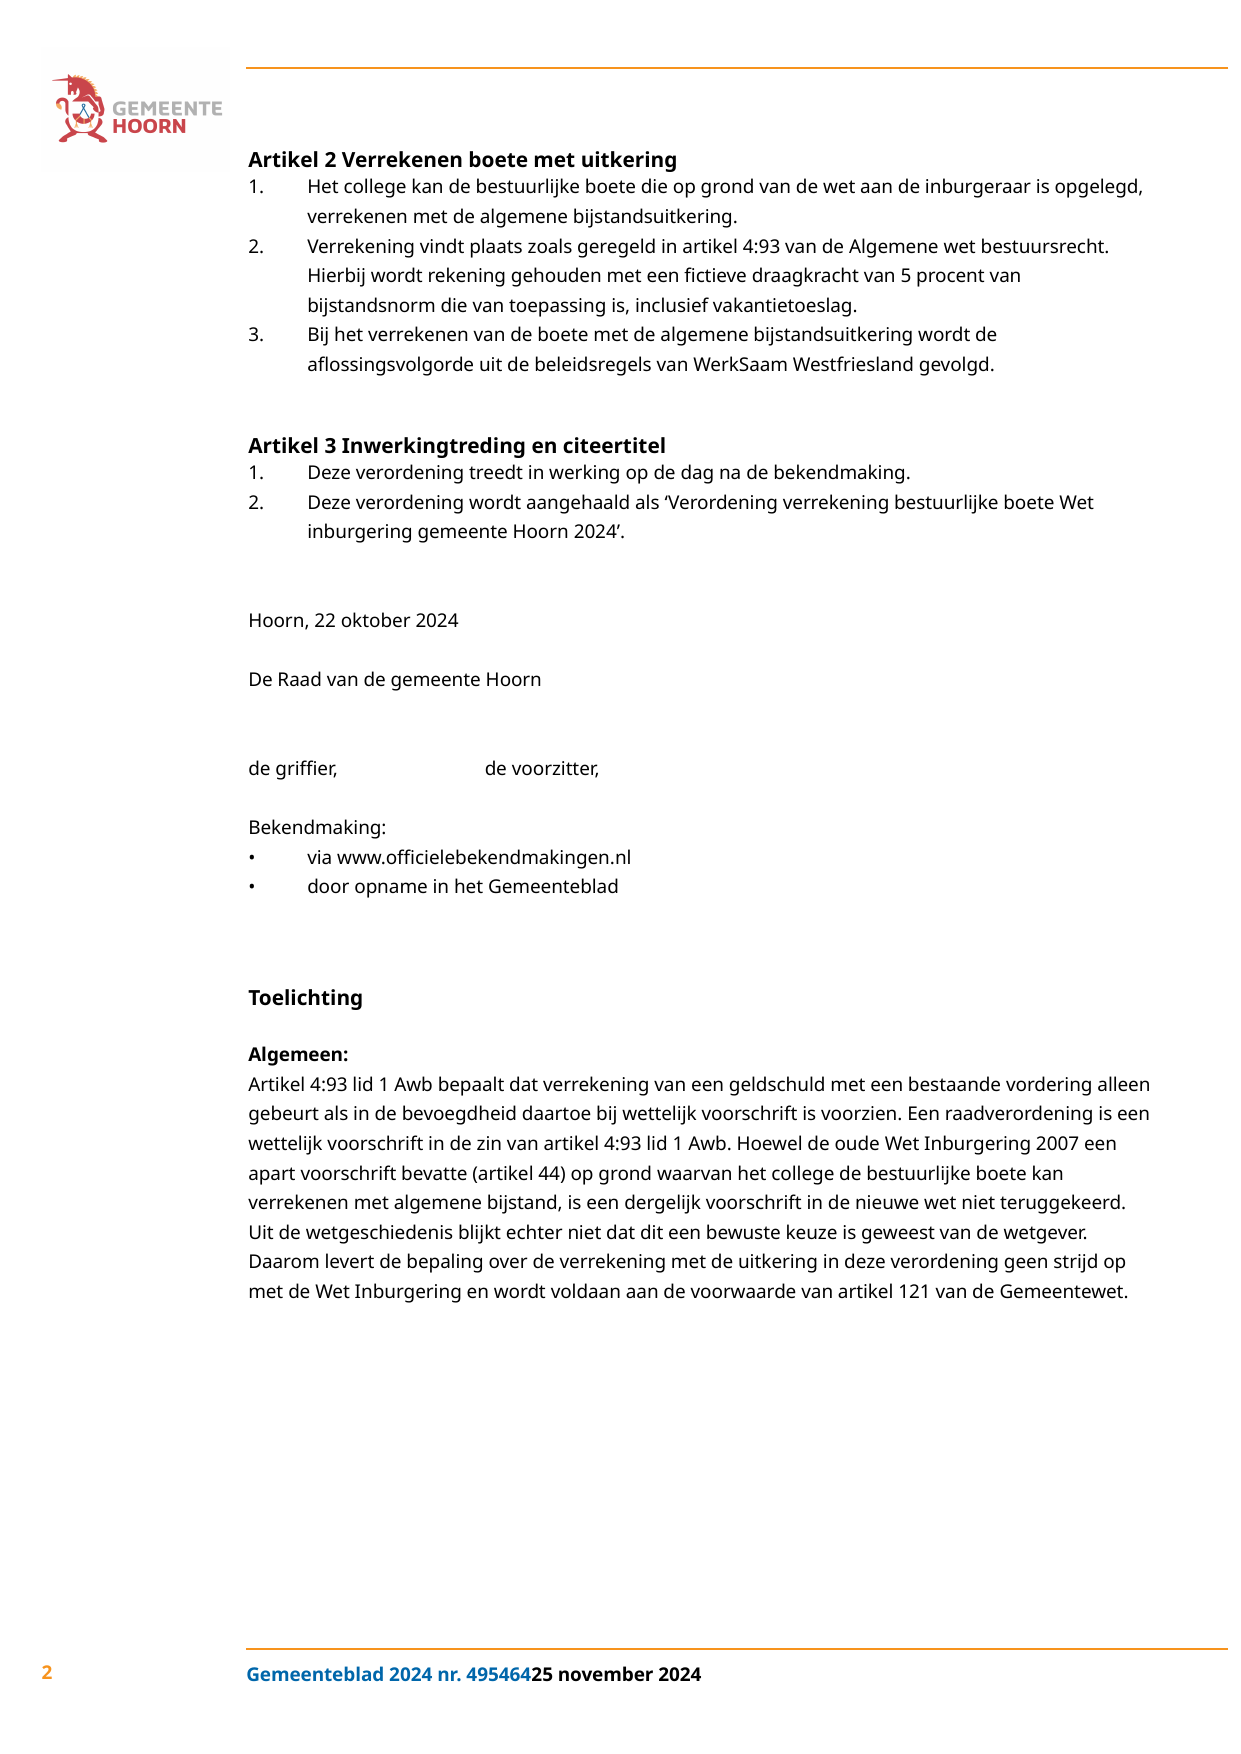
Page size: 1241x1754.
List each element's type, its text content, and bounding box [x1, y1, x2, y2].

text Artikel 2 Verrekenen boete met uitkering [248, 145, 1152, 174]
text de griffier, de voorzitter, [248, 755, 1152, 781]
list Verrekening vindt plaats zoals geregeld in artikel 4:93 van de Algemene wet bestuursrecht. Hierbij wordt rekening gehouden met een fictieve draagkracht van 5 procent van bijstandsnorm die van toepassing is, inclusief vakantietoeslag. [248, 233, 1152, 318]
text Artikel 4:93 lid 1 Awb bepaalt dat verrekening van een geldschuld met een bestaande vordering alleen gebeurt als in de bevoegdheid daartoe bij wettelijk voorschrift is voorzien. Een raadverordening is een wettelijk voorschrift in de zin van artikel 4:93 lid 1 Awb. Hoewel de oude Wet Inburgering 2007 een apart voorschrift bevatte (artikel 44) op grond waarvan het college de bestuurlijke boete kan verrekenen met algemene bijstand, is een dergelijk voorschrift in de nieuwe wet niet teruggekeerd. Uit de wetgeschiedenis blijkt echter niet dat dit een bewuste keuze is geweest van de wetgever. Daarom levert de bepaling over de verrekening met de uitkering in deze verordening geen strijd op met de Wet Inburgering en wordt voldaan aan de voorwaarde van artikel 121 van de Gemeentewet. [248, 1071, 1152, 1304]
picture [41, 47, 231, 172]
text Bekendmaking: [248, 814, 1152, 840]
text De Raad van de gemeente Hoorn [248, 667, 1152, 692]
list Deze verordening wordt aangehaald als ‘Verordening verrekening bestuurlijke boete Wet inburgering gemeente Hoorn 2024’. [248, 489, 1152, 544]
list Deze verordening treedt in werking op de dag na de bekendmaking. [248, 459, 1152, 485]
text Artikel 3 Inwerkingtreding en citeertitel [248, 431, 1152, 459]
list via www.officielebekendmakingen.nl [248, 844, 1152, 870]
list door opname in het Gemeenteblad [248, 874, 1152, 899]
list Bij het verrekenen van de boete met de algemene bijstandsuitkering wordt de aflossingsvolgorde uit de beleidsregels van WerkSaam Westfriesland gevolgd. [248, 322, 1152, 377]
text Algemeen: [248, 1041, 1152, 1067]
list Het college kan de bestuurlijke boete die op grond van de wet aan de inburgeraar is opgelegd, verrekenen met de algemene bijstandsuitkering. [248, 174, 1152, 229]
text Hoorn, 22 oktober 2024 [248, 607, 1152, 633]
text Toelichting [248, 983, 1152, 1012]
